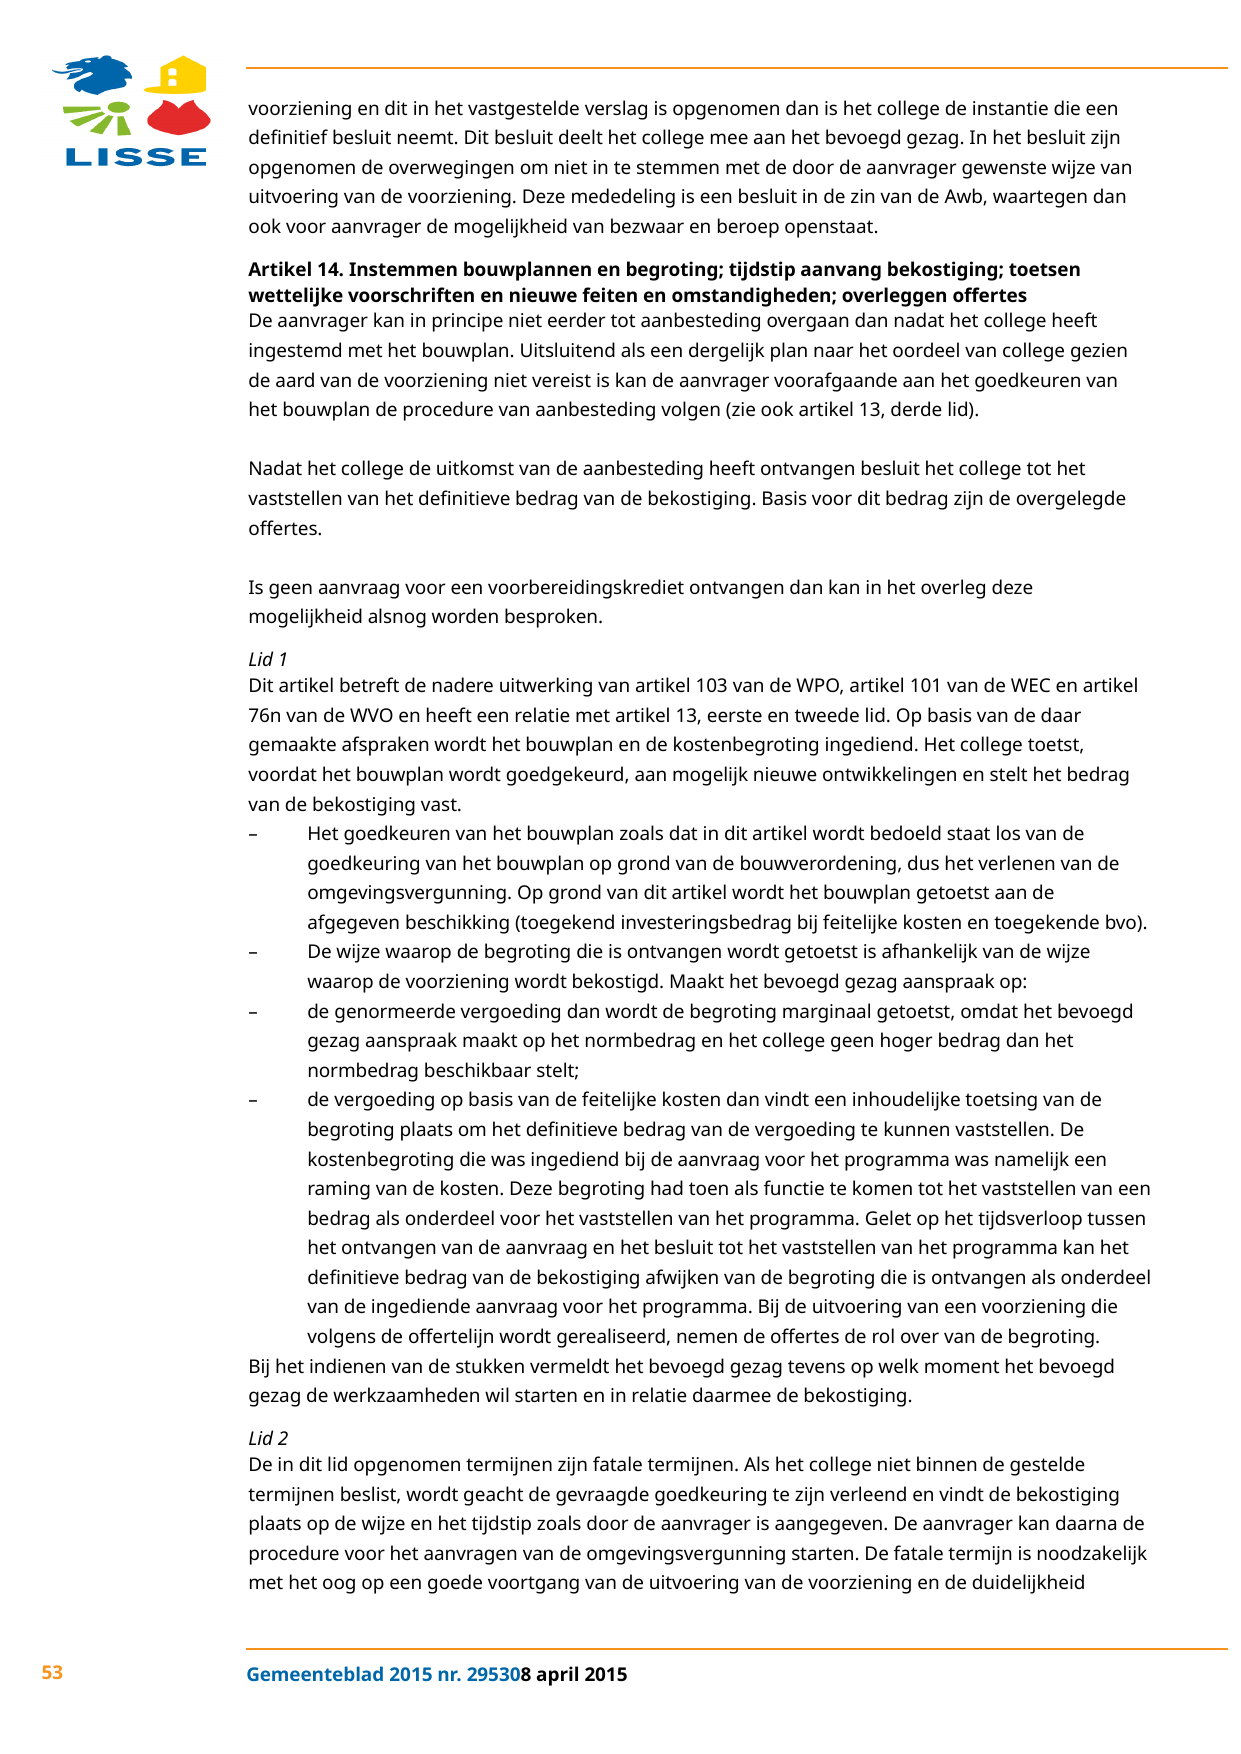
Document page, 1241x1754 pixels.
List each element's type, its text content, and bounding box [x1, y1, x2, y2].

text Is geen aanvraag voor een voorbereidingskrediet ontvangen dan kan in het overleg deze mogelijkheid alsnog worden besproken. [248, 574, 1152, 629]
text Dit artikel betreft de nadere uitwerking van artikel 103 van de WPO, artikel 101 van de WEC en artikel 76n van de WVO en heeft een relatie met artikel 13, eerste en tweede lid. Op basis van de daar gemaakte afspraken wordt het bouwplan en de kostenbegroting ingediend. Het college toetst, voordat het bouwplan wordt goedgekeurd, aan mogelijk nieuwe ontwikkelingen en stelt het bedrag van de bekostiging vast. [248, 672, 1152, 816]
list de genormeerde vergoeding dan wordt de begroting marginaal getoetst, omdat het bevoegd gezag aanspraak maakt op het normbedrag en het college geen hoger bedrag dan het normbedrag beschikbaar stelt; [248, 998, 1152, 1083]
text Nadat het college de uitkomst van de aanbesteding heeft ontvangen besluit het college tot het vaststellen van het definitieve bedrag van de bekostiging. Basis voor dit bedrag zijn de overgelegde offertes. [248, 456, 1152, 541]
list Het goedkeuren van het bouwplan zoals dat in dit artikel wordt bedoeld staat los van de goedkeuring van het bouwplan op grond van de bouwverordening, dus het verlenen van de omgevingsvergunning. Op grond van dit artikel wordt het bouwplan getoetst aan de afgegeven beschikking (toegekend investeringsbedrag bij feitelijke kosten en toegekende bvo). [248, 820, 1152, 935]
list De wijze waarop de begroting die is ontvangen wordt getoetst is afhankelijk van de wijze waarop de voorziening wordt bekostigd. Maakt het bevoegd gezag aanspraak op: [248, 939, 1152, 994]
text Bij het indienen van de stukken vermeldt het bevoegd gezag tevens op welk moment het bevoegd gezag de werkzaamheden wil starten en in relatie daarmee de bekostiging. [248, 1353, 1152, 1408]
text De in dit lid opgenomen termijnen zijn fatale termijnen. Als het college niet binnen de gestelde termijnen beslist, wordt geacht de gevraagde goedkeuring te zijn verleend en vindt de bekostiging plaats op de wijze en het tijdstip zoals door de aanvrager is aangegeven. De aanvrager kan daarna de procedure voor het aanvragen van de omgevingsvergunning starten. De fatale termijn is noodzakelijk met het oog op een goede voortgang van de uitvoering van de voorziening en de duidelijkheid [248, 1451, 1152, 1595]
text voorziening en dit in het vastgestelde verslag is opgenomen dan is het college de instantie die een definitief besluit neemt. Dit besluit deelt het college mee aan het bevoegd gezag. In het besluit zijn opgenomen de overwegingen om niet in te stemmen met de door de aanvrager gewenste wijze van uitvoering van de voorziening. Deze mededeling is een besluit in de zin van de Awb, waartegen dan ook voor aanvrager de mogelijkheid van bezwaar en beroep openstaat. [248, 95, 1152, 239]
text Artikel 14. Instemmen bouwplannen en begroting; tijdstip aanvang bekostiging; toetsen wettelijke voorschriften en nieuwe feiten en omstandigheden; overleggen offertes [248, 256, 1152, 308]
text De aanvrager kan in principe niet eerder tot aanbesteding overgaan dan nadat het college heeft ingestemd met het bouwplan. Uitsluitend als een dergelijk plan naar het oordeel van college gezien de aard van de voorziening niet vereist is kan de aanvrager voorafgaande aan het goedkeuren van het bouwplan de procedure van aanbesteding volgen (zie ook artikel 13, derde lid). [248, 308, 1152, 422]
picture [41, 47, 231, 172]
text Lid 1 [248, 647, 1152, 672]
list de vergoeding op basis van de feitelijke kosten dan vindt een inhoudelijke toetsing van de begroting plaats om het definitieve bedrag van de vergoeding te kunnen vaststellen. De kostenbegroting die was ingediend bij de aanvraag voor het programma was namelijk een raming van de kosten. Deze begroting had toen als functie te komen tot het vaststellen van een bedrag als onderdeel voor het vaststellen van het programma. Gelet op het tijdsverloop tussen het ontvangen van de aanvraag en het besluit tot het vaststellen van het programma kan het definitieve bedrag van de bekostiging afwijken van de begroting die is ontvangen als onderdeel van de ingediende aanvraag voor het programma. Bij de uitvoering van een voorziening die volgens de offertelijn wordt gerealiseerd, nemen de offertes de rol over van de begroting. [248, 1087, 1152, 1349]
text Lid 2 [248, 1426, 1152, 1451]
